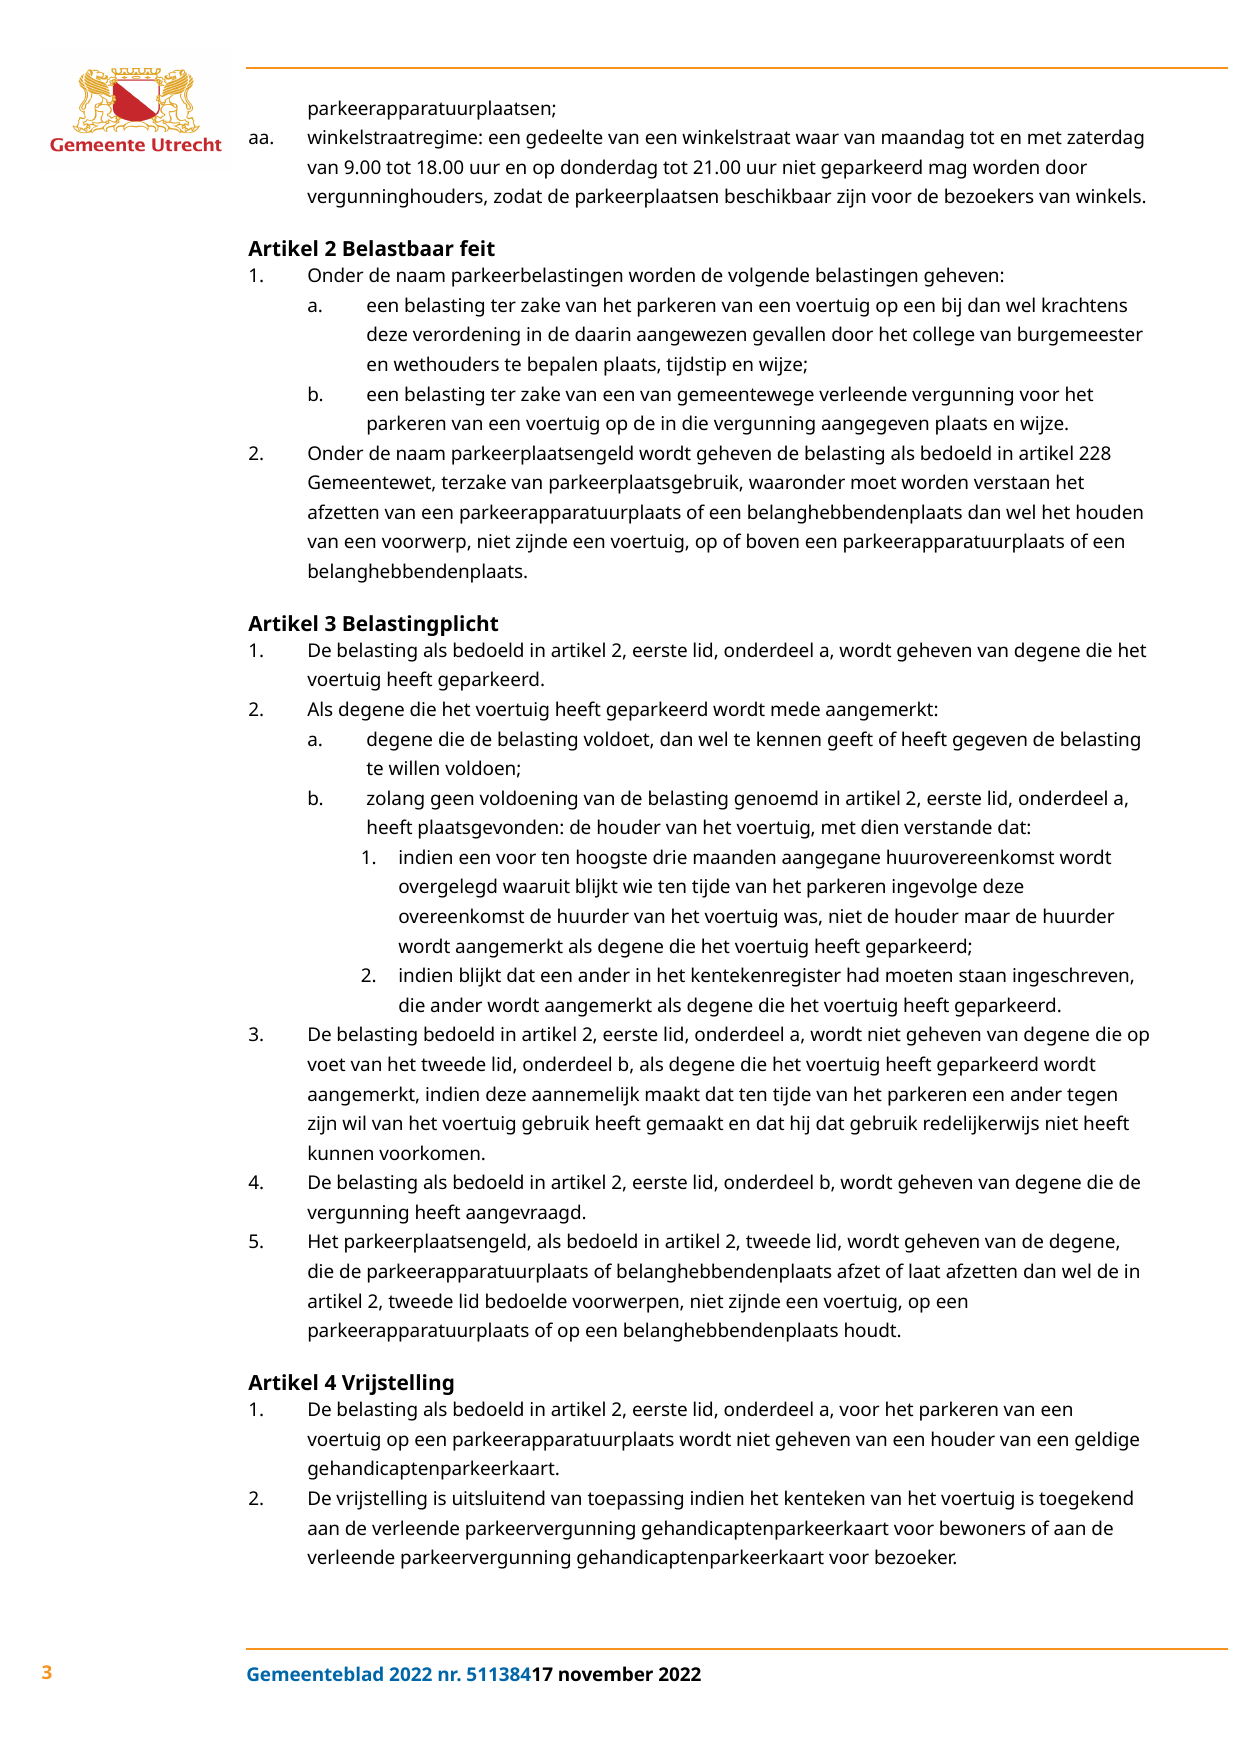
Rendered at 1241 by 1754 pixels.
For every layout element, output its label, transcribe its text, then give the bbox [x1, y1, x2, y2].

list winkelstraatregime: een gedeelte van een winkelstraat waar van maandag tot en met zaterdag van 9.00 tot 18.00 uur en op donderdag tot 21.00 uur niet geparkeerd mag worden door vergunninghouders, zodat de parkeerplaatsen beschikbaar zijn voor de bezoekers van winkels. [248, 124, 1152, 209]
text Artikel 2 Belastbaar feit [248, 234, 1152, 262]
list De belasting bedoeld in artikel 2, eerste lid, onderdeel a, wordt niet geheven van degene die op voet van het tweede lid, onderdeel b, als degene die het voertuig heeft geparkeerd wordt aangemerkt, indien deze aannemelijk maakt dat ten tijde van het parkeren een ander tegen zijn wil van het voertuig gebruik heeft gemaakt en dat hij dat gebruik redelijkerwijs niet heeft kunnen voorkomen. [248, 1022, 1152, 1166]
list zolang geen voldoening van de belasting genoemd in artikel 2, eerste lid, onderdeel a, heeft plaatsgevonden: de houder van het voertuig, met dien verstande dat: [307, 785, 1152, 840]
list parkeerapparatuurplaatsen; [248, 95, 1152, 121]
list indien blijkt dat een ander in het kentekenregister had moeten staan ingeschreven, die ander wordt aangemerkt als degene die het voertuig heeft geparkeerd. [361, 962, 1152, 1018]
list De belasting als bedoeld in artikel 2, eerste lid, onderdeel b, wordt geheven van degene die de vergunning heeft aangevraagd. [248, 1169, 1152, 1225]
list De vrijstelling is uitsluitend van toepassing indien het kenteken van het voertuig is toegekend aan de verleende parkeervergunning gehandicaptenparkeerkaart voor bewoners of aan de verleende parkeervergunning gehandicaptenparkeerkaart voor bezoeker. [248, 1485, 1152, 1570]
list De belasting als bedoeld in artikel 2, eerste lid, onderdeel a, wordt geheven van degene die het voertuig heeft geparkeerd. [248, 637, 1152, 692]
list De belasting als bedoeld in artikel 2, eerste lid, onderdeel a, voor het parkeren van een voertuig op een parkeerapparatuurplaats wordt niet geheven van een houder van een geldige gehandicaptenparkeerkaart. [248, 1396, 1152, 1481]
list degene die de belasting voldoet, dan wel te kennen geeft of heeft gegeven de belasting te willen voldoen; [307, 726, 1152, 781]
list indien een voor ten hoogste drie maanden aangegane huurovereenkomst wordt overgelegd waaruit blijkt wie ten tijde van het parkeren ingevolge deze overeenkomst de huurder van het voertuig was, niet de houder maar de huurder wordt aangemerkt als degene die het voertuig heeft geparkeerd; [361, 844, 1152, 959]
picture [41, 47, 231, 172]
text Artikel 4 Vrijstelling [248, 1368, 1152, 1396]
text Artikel 3 Belastingplicht [248, 609, 1152, 637]
list Onder de naam parkeerplaatsengeld wordt geheven de belasting als bedoeld in artikel 228 Gemeentewet, terzake van parkeerplaatsgebruik, waaronder moet worden verstaan het afzetten van een parkeerapparatuurplaats of een belanghebbendenplaats dan wel het houden van een voorwerp, niet zijnde een voertuig, op of boven een parkeerapparatuurplaats of een belanghebbendenplaats. [248, 440, 1152, 584]
list een belasting ter zake van een van gemeentewege verleende vergunning voor het parkeren van een voertuig op de in die vergunning aangegeven plaats en wijze. [307, 381, 1152, 436]
list Onder de naam parkeerbelastingen worden de volgende belastingen geheven: [248, 262, 1152, 288]
list een belasting ter zake van het parkeren van een voertuig op een bij dan wel krachtens deze verordening in de daarin aangewezen gevallen door het college van burgemeester en wethouders te bepalen plaats, tijdstip en wijze; [307, 292, 1152, 377]
list Het parkeerplaatsengeld, als bedoeld in artikel 2, tweede lid, wordt geheven van de degene, die de parkeerapparatuurplaats of belanghebbendenplaats afzet of laat afzetten dan wel de in artikel 2, tweede lid bedoelde voorwerpen, niet zijnde een voertuig, op een parkeerapparatuurplaats of op een belanghebbendenplaats houdt. [248, 1229, 1152, 1343]
list Als degene die het voertuig heeft geparkeerd wordt mede aangemerkt: [248, 696, 1152, 722]
